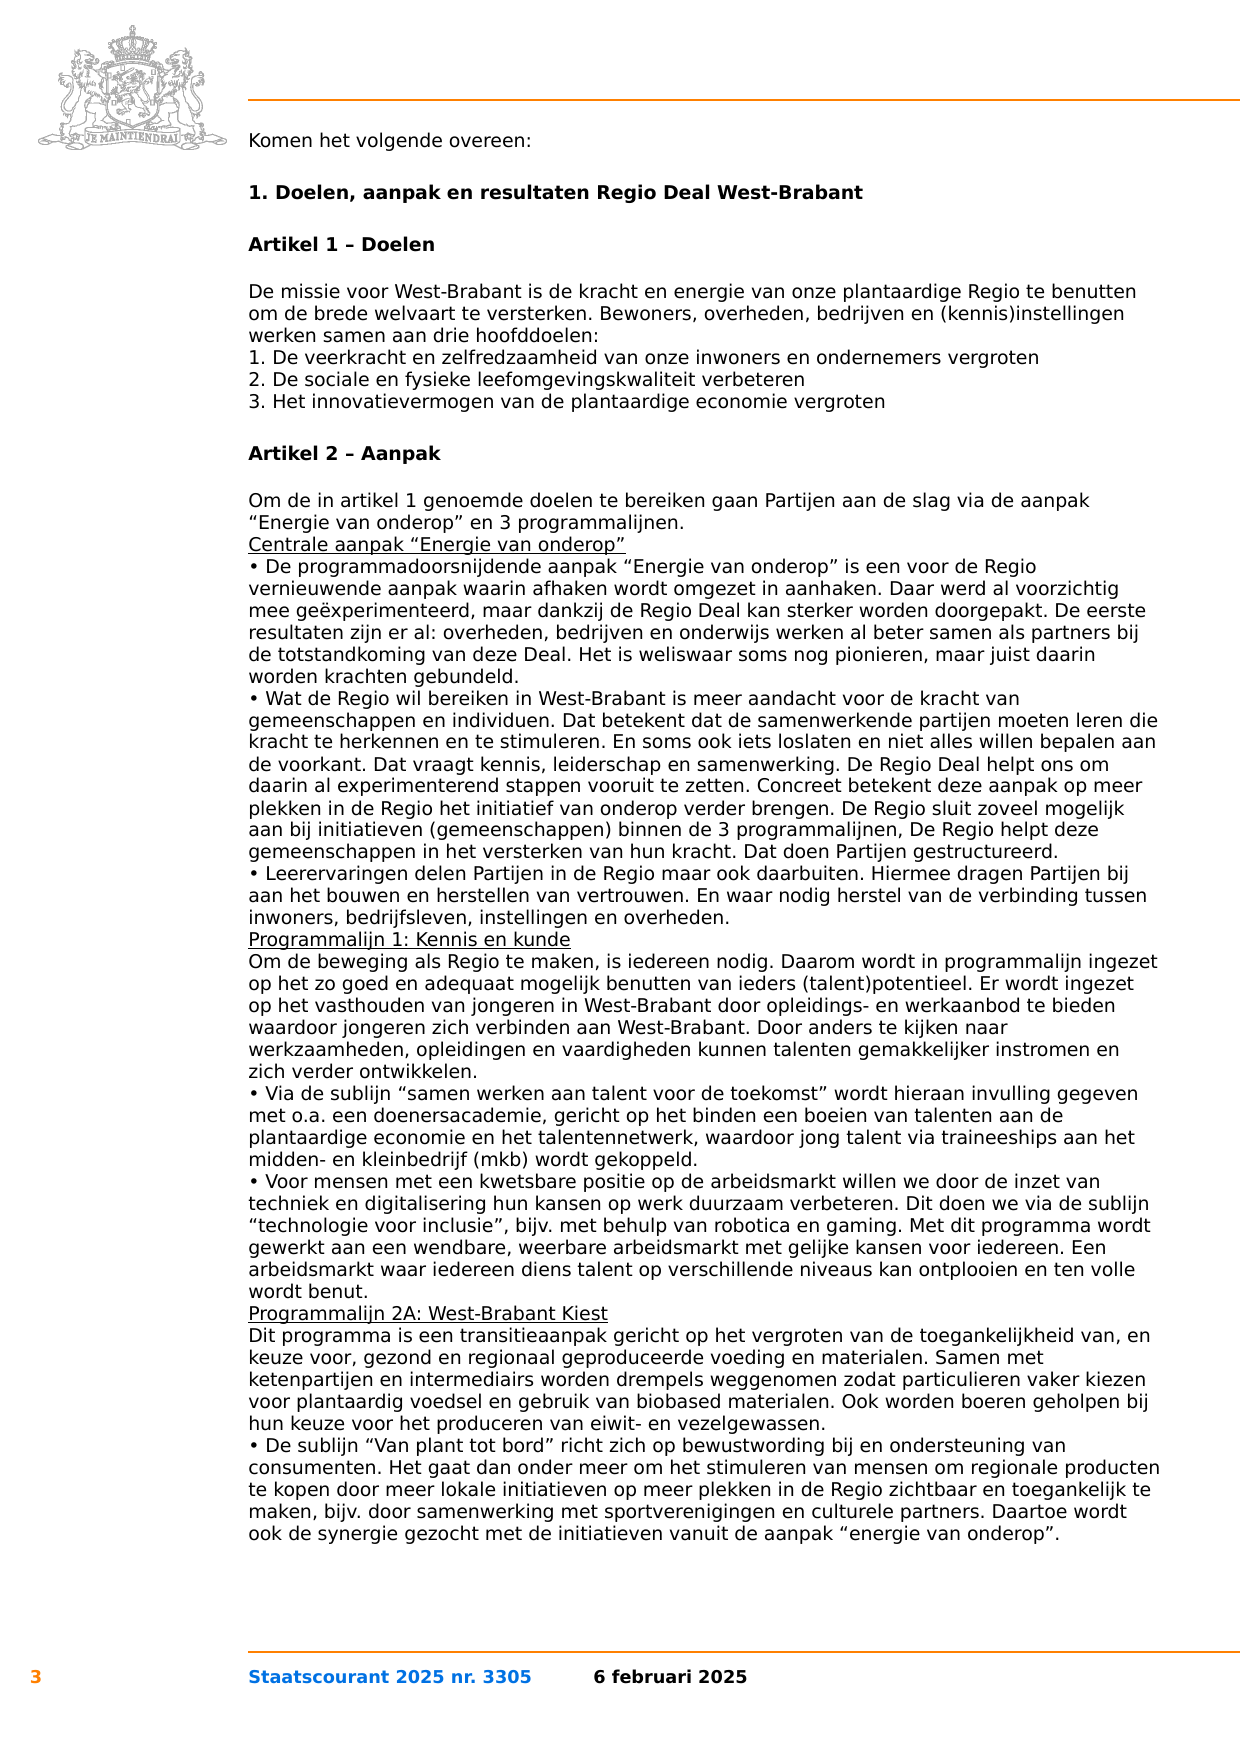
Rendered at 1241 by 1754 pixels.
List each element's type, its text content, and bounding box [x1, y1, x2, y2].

text 1. De veerkracht en zelfredzaamheid van onze inwoners en ondernemers vergroten [248, 347, 1163, 369]
text Programmalijn 2A: West-Brabant Kiest [248, 1303, 1163, 1325]
text Komen het volgende overeen: [248, 130, 1163, 152]
text • De programmadoorsnijdende aanpak “Energie van onderop” is een voor de Regio vernieuwende aanpak waarin afhaken wordt omgezet in aanhaken. Daar werd al voorzichtig mee geëxperimenteerd, maar dankzij de Regio Deal kan sterker worden doorgepakt. De eerste resultaten zijn er al: overheden, bedrijven en onderwijs werken al beter samen als partners bij de totstandkoming van deze Deal. Het is weliswaar soms nog pionieren, maar juist daarin worden krachten gebundeld. [248, 556, 1163, 687]
text Om de beweging als Regio te maken, is iedereen nodig. Daarom wordt in programmalijn ingezet op het zo goed en adequaat mogelijk benutten van ieders (talent)potentieel. Er wordt ingezet op het vasthouden van jongeren in West-Brabant door opleidings- en werkaanbod te bieden waardoor jongeren zich verbinden aan West-Brabant. Door anders te kijken naar werkzaamheden, opleidingen en vaardigheden kunnen talenten gemakkelijker instromen en zich verder ontwikkelen. [248, 951, 1163, 1083]
text • Wat de Regio wil bereiken in West-Brabant is meer aandacht voor de kracht van gemeenschappen en individuen. Dat betekent dat de samenwerkende partijen moeten leren die kracht te herkennen en te stimuleren. En soms ook iets loslaten en niet alles willen bepalen aan de voorkant. Dat vraagt kennis, leiderschap en samenwerking. De Regio Deal helpt ons om daarin al experimenterend stappen vooruit te zetten. Concreet betekent deze aanpak op meer plekken in de Regio het initiatief van onderop verder brengen. De Regio sluit zoveel mogelijk aan bij initiatieven (gemeenschappen) binnen de 3 programmalijnen, De Regio helpt deze gemeenschappen in het versterken van hun kracht. Dat doen Partijen gestructureerd. [248, 687, 1163, 863]
text Centrale aanpak “Energie van onderop” [248, 534, 1163, 556]
text 2. De sociale en fysieke leefomgevingskwaliteit verbeteren [248, 369, 1163, 391]
subtitle Artikel 1 – Doelen [248, 234, 1163, 256]
text • Voor mensen met een kwetsbare positie op de arbeidsmarkt willen we door de inzet van techniek en digitalisering hun kansen op werk duurzaam verbeteren. Dit doen we via de sublijn “technologie voor inclusie”, bijv. met behulp van robotica en gaming. Met dit programma wordt gewerkt aan een wendbare, weerbare arbeidsmarkt met gelijke kansen voor iedereen. Een arbeidsmarkt waar iedereen diens talent op verschillende niveaus kan ontplooien en ten volle wordt benut. [248, 1171, 1163, 1303]
text Dit programma is een transitieaanpak gericht op het vergroten van de toegankelijkheid van, en keuze voor, gezond en regionaal geproduceerde voeding en materialen. Samen met ketenpartijen en intermediairs worden drempels weggenomen zodat particulieren vaker kiezen voor plantaardig voedsel en gebruik van biobased materialen. Ook worden boeren geholpen bij hun keuze voor het produceren van eiwit- en vezelgewassen. [248, 1325, 1163, 1435]
picture [38, 25, 227, 150]
text • De sublijn “Van plant tot bord” richt zich op bewustwording bij en ondersteuning van consumenten. Het gaat dan onder meer om het stimuleren van mensen om regionale producten te kopen door meer lokale initiatieven op meer plekken in de Regio zichtbaar en toegankelijk te maken, bijv. door samenwerking met sportverenigingen en culturele partners. Daartoe wordt ook de synergie gezocht met de initiatieven vanuit de aanpak “energie van onderop”. [248, 1435, 1163, 1545]
subtitle 1. Doelen, aanpak en resultaten Regio Deal West-Brabant [248, 182, 1163, 204]
text 3. Het innovatievermogen van de plantaardige economie vergroten [248, 391, 1163, 413]
subtitle Artikel 2 – Aanpak [248, 443, 1163, 465]
text • Via de sublijn “samen werken aan talent voor de toekomst” wordt hieraan invulling gegeven met o.a. een doenersacademie, gericht op het binden een boeien van talenten aan de plantaardige economie en het talentennetwerk, waardoor jong talent via traineeships aan het midden- en kleinbedrijf (mkb) wordt gekoppeld. [248, 1083, 1163, 1171]
text De missie voor West-Brabant is de kracht en energie van onze plantaardige Regio te benutten om de brede welvaart te versterken. Bewoners, overheden, bedrijven en (kennis)instellingen werken samen aan drie hoofddoelen: [248, 281, 1163, 347]
text Om de in artikel 1 genoemde doelen te bereiken gaan Partijen aan de slag via de aanpak “Energie van onderop” en 3 programmalijnen. [248, 490, 1163, 534]
text Programmalijn 1: Kennis en kunde [248, 929, 1163, 951]
text • Leerervaringen delen Partijen in de Regio maar ook daarbuiten. Hiermee dragen Partijen bij aan het bouwen en herstellen van vertrouwen. En waar nodig herstel van de verbinding tussen inwoners, bedrijfsleven, instellingen en overheden. [248, 863, 1163, 929]
